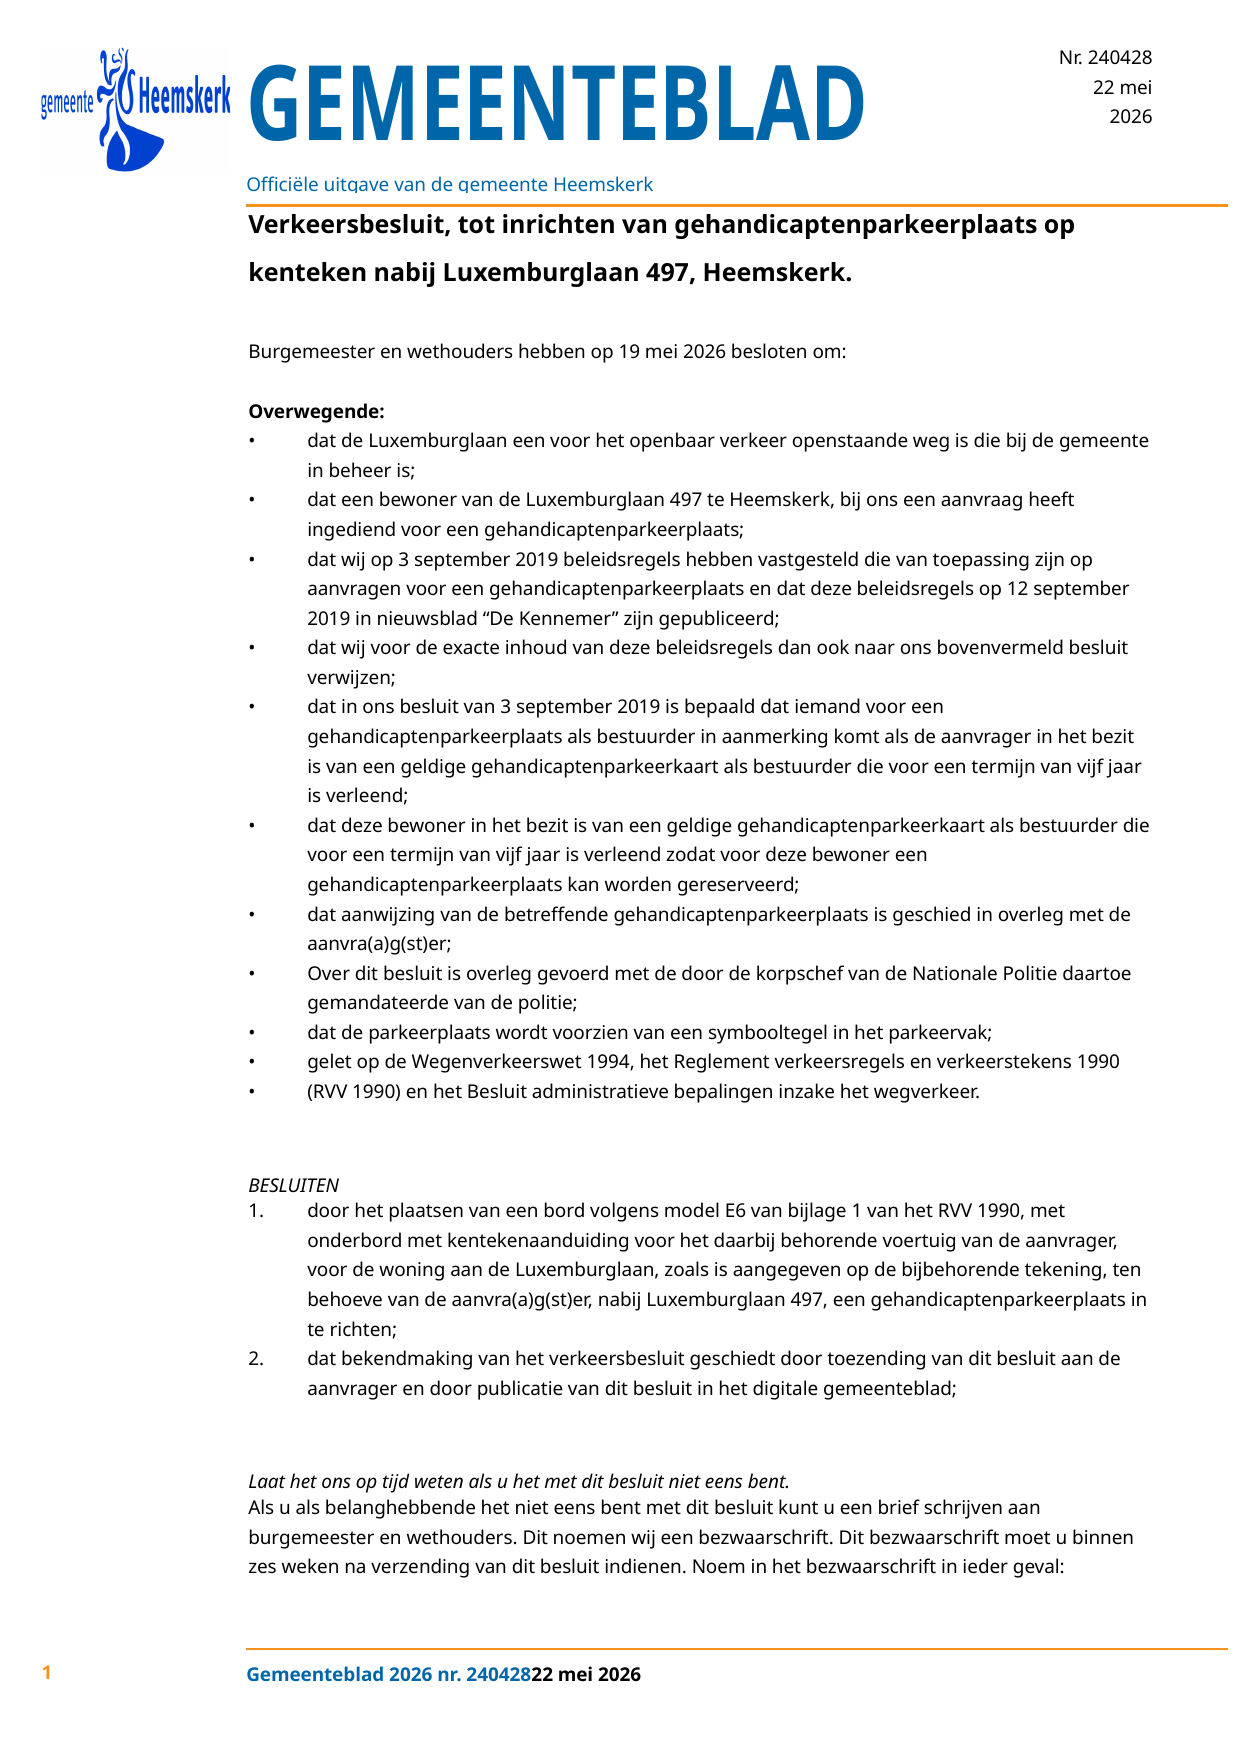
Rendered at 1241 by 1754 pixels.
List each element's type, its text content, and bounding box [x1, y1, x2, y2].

list dat een bewoner van de Luxemburglaan 497 te Heemskerk, bij ons een aanvraag heeft ingediend voor een gehandicaptenparkeerplaats; [248, 487, 1152, 542]
list dat wij op 3 september 2019 beleidsregels hebben vastgesteld die van toepassing zijn op aanvragen voor een gehandicaptenparkeerplaats en dat deze beleidsregels op 12 september 2019 in nieuwsblad “De Kennemer” zijn gepubliceerd; [248, 546, 1152, 631]
text Als u als belanghebbende het niet eens bent met dit besluit kunt u een brief schrijven aan burgemeester en wethouders. Dit noemen wij een bezwaarschrift. Dit bezwaarschrift moet u binnen zes weken na verzending van dit besluit indienen. Noem in het bezwaarschrift in ieder geval: [248, 1494, 1152, 1579]
list Over dit besluit is overleg gevoerd met de door de korpschef van de Nationale Politie daartoe gemandateerde van de politie; [248, 960, 1152, 1015]
text Overwegende: [248, 398, 1152, 423]
list door het plaatsen van een bord volgens model E6 van bijlage 1 van het RVV 1990, met onderbord met kentekenaanduiding voor het daarbij behorende voertuig van de aanvrager, voor de woning aan de Luxemburglaan, zoals is aangegeven op de bijbehorende tekening, ten behoeve van de aanvra(a)g(st)er, nabij Luxemburglaan 497, een gehandicaptenparkeerplaats in te richten; [248, 1197, 1152, 1342]
list dat de Luxemburglaan een voor het openbaar verkeer openstaande weg is die bij de gemeente in beheer is; [248, 427, 1152, 483]
list dat de parkeerplaats wordt voorzien van een symbooltegel in het parkeervak; [248, 1019, 1152, 1045]
picture [41, 47, 231, 172]
text Laat het ons op tijd weten als u het met dit besluit niet eens bent. [248, 1468, 1152, 1494]
list dat wij voor de exacte inhoud van deze beleidsregels dan ook naar ons bovenvermeld besluit verwijzen; [248, 634, 1152, 690]
list dat bekendmaking van het verkeersbesluit geschiedt door toezending van dit besluit aan de aanvrager en door publicatie van dit besluit in het digitale gemeenteblad; [248, 1345, 1152, 1401]
list dat deze bewoner in het bezit is van een geldige gehandicaptenparkeerkaart als bestuurder die voor een termijn van vijf jaar is verleend zodat voor deze bewoner een gehandicaptenparkeerplaats kan worden gereserveerd; [248, 812, 1152, 897]
list (RVV 1990) en het Besluit administratieve bepalingen inzake het wegverkeer. [248, 1078, 1152, 1104]
list dat aanwijzing van de betreffende gehandicaptenparkeerplaats is geschied in overleg met de aanvra(a)g(st)er; [248, 901, 1152, 956]
list gelet op de Wegenverkeerswet 1994, het Reglement verkeersregels en verkeerstekens 1990 [248, 1049, 1152, 1074]
text Verkeersbesluit, tot inrichten van gehandicaptenparkeerplaats op kenteken nabij Luxemburglaan 497, Heemskerk. [248, 207, 1152, 288]
text Burgemeester en wethouders hebben op 19 mei 2026 besloten om: [248, 339, 1152, 364]
text BESLUITEN [248, 1172, 1152, 1197]
list dat in ons besluit van 3 september 2019 is bepaald dat iemand voor een gehandicaptenparkeerplaats als bestuurder in aanmerking komt als de aanvrager in het bezit is van een geldige gehandicaptenparkeerkaart als bestuurder die voor een termijn van vijf jaar is verleend; [248, 694, 1152, 808]
